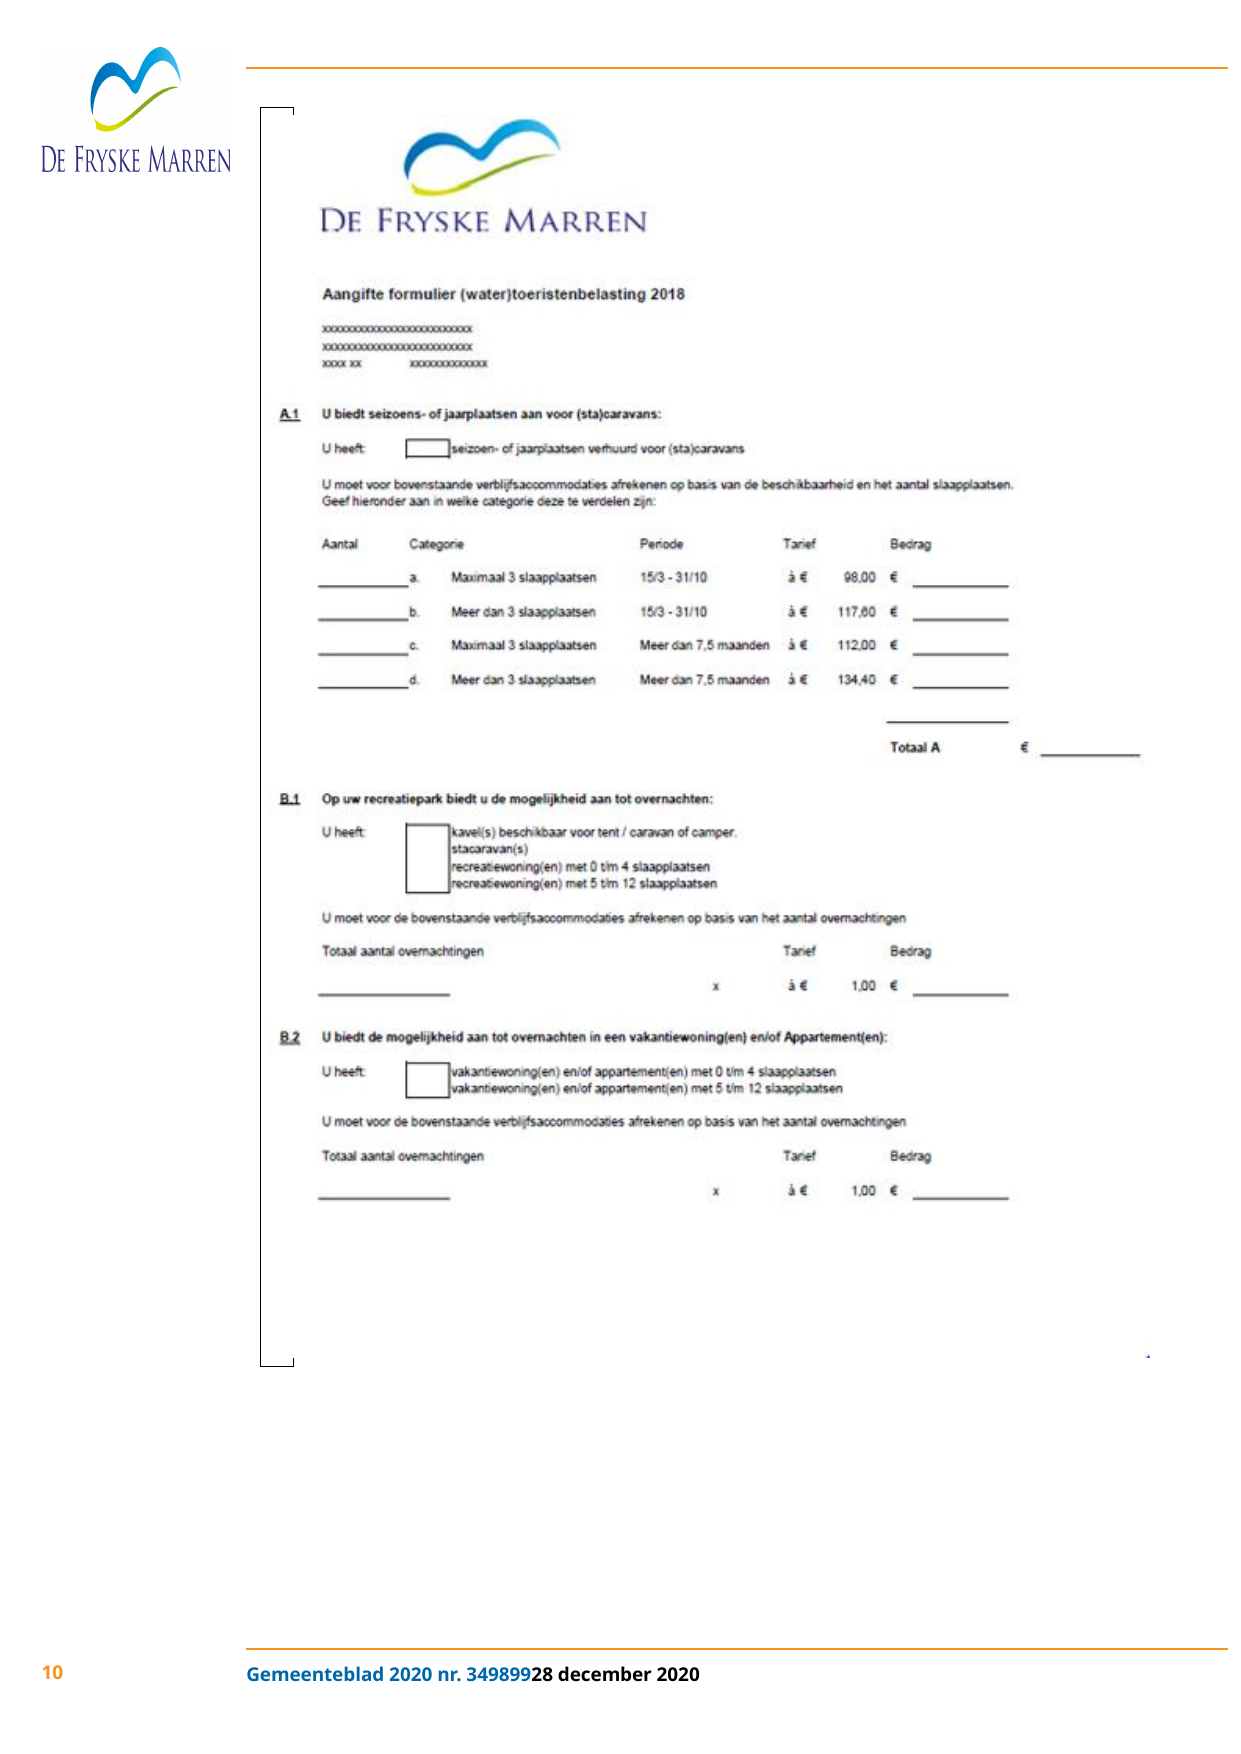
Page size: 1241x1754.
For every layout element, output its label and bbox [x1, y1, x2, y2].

picture [268, 115, 1150, 1358]
picture [41, 47, 231, 172]
